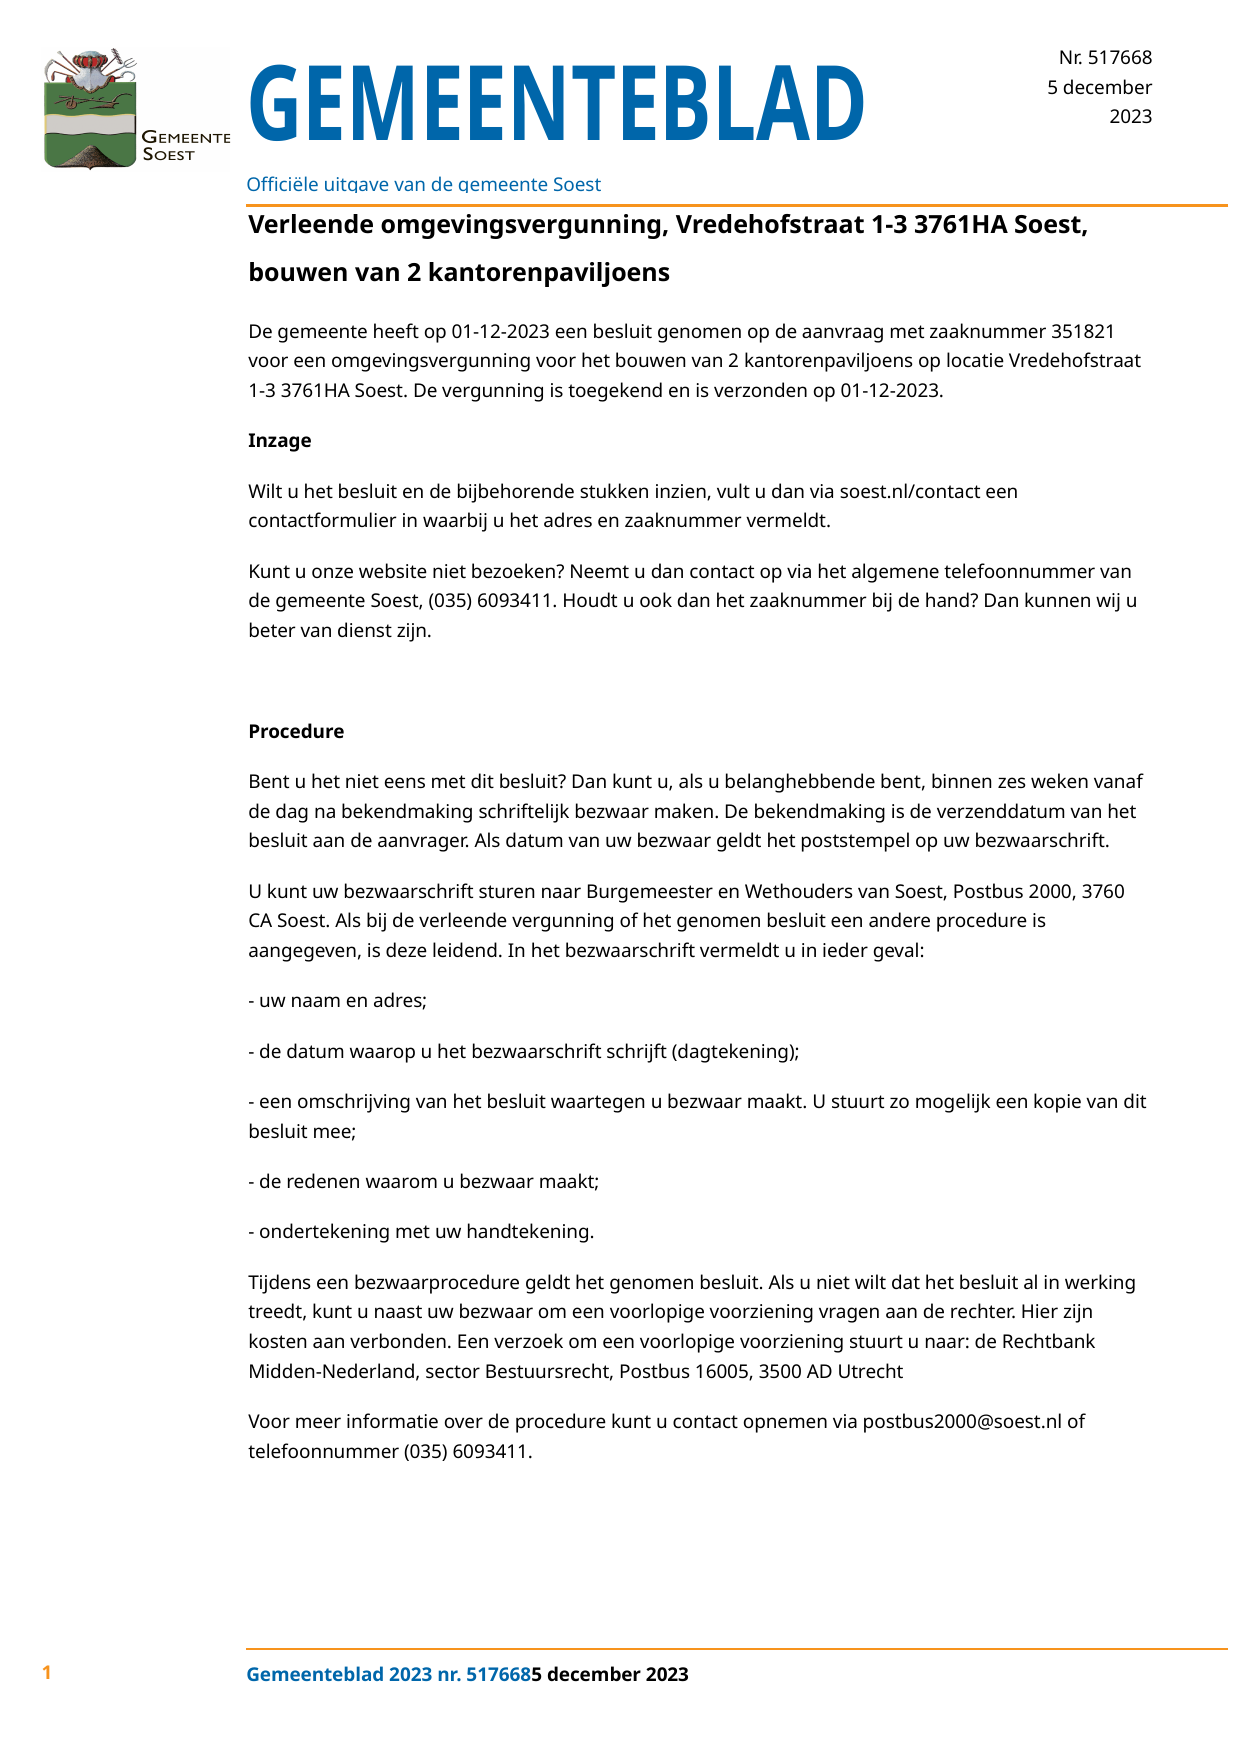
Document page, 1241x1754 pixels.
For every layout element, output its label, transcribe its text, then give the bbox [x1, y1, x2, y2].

text Kunt u onze website niet bezoeken? Neemt u dan contact op via het algemene telefoonnummer van de gemeente Soest, (035) 6093411. Houdt u ook dan het zaaknummer bij de hand? Dan kunnen wij u beter van dienst zijn. [248, 558, 1152, 643]
text Verleende omgevingsvergunning, Vredehofstraat 1-3 3761HA Soest, bouwen van 2 kantorenpaviljoens [248, 207, 1152, 288]
text Bent u het niet eens met dit besluit? Dan kunt u, als u belanghebbende bent, binnen zes weken vanaf de dag na bekendmaking schriftelijk bezwaar maken. De bekendmaking is de verzenddatum van het besluit aan de aanvrager. Als datum van uw bezwaar geldt het poststempel op uw bezwaarschrift. [248, 768, 1152, 853]
text - uw naam en adres; [248, 987, 1152, 1013]
text Procedure [248, 718, 1152, 744]
text - de redenen waarom u bezwaar maakt; [248, 1168, 1152, 1194]
text Tijdens een bezwaarprocedure geldt het genomen besluit. Als u niet wilt dat het besluit al in werking treedt, kunt u naast uw bezwaar om een voorlopige voorziening vragen aan de rechter. Hier zijn kosten aan verbonden. Een verzoek om een voorlopige voorziening stuurt u naar: de Rechtbank Midden-Nederland, sector Bestuursrecht, Postbus 16005, 3500 AD Utrecht [248, 1269, 1152, 1384]
text Wilt u het besluit en de bijbehorende stukken inzien, vult u dan via soest.nl/contact een contactformulier in waarbij u het adres en zaaknummer vermeldt. [248, 478, 1152, 533]
text - ondertekening met uw handtekening. [248, 1219, 1152, 1244]
text Inzage [248, 427, 1152, 453]
text Voor meer informatie over de procedure kunt u contact opnemen via postbus2000@soest.nl of telefoonnummer (035) 6093411. [248, 1408, 1152, 1464]
picture [41, 47, 231, 172]
text De gemeente heeft op 01-12-2023 een besluit genomen op de aanvraag met zaaknummer 351821 voor een omgevingsvergunning voor het bouwen van 2 kantorenpaviljoens op locatie Vredehofstraat 1-3 3761HA Soest. De vergunning is toegekend en is verzonden op 01-12-2023. [248, 318, 1152, 403]
text - de datum waarop u het bezwaarschrift schrijft (dagtekening); [248, 1038, 1152, 1064]
text U kunt uw bezwaarschrift sturen naar Burgemeester en Wethouders van Soest, Postbus 2000, 3760 CA Soest. Als bij de verleende vergunning of het genomen besluit een andere procedure is aangegeven, is deze leidend. In het bezwaarschrift vermeldt u in ieder geval: [248, 878, 1152, 963]
text - een omschrijving van het besluit waartegen u bezwaar maakt. U stuurt zo mogelijk een kopie van dit besluit mee; [248, 1088, 1152, 1144]
